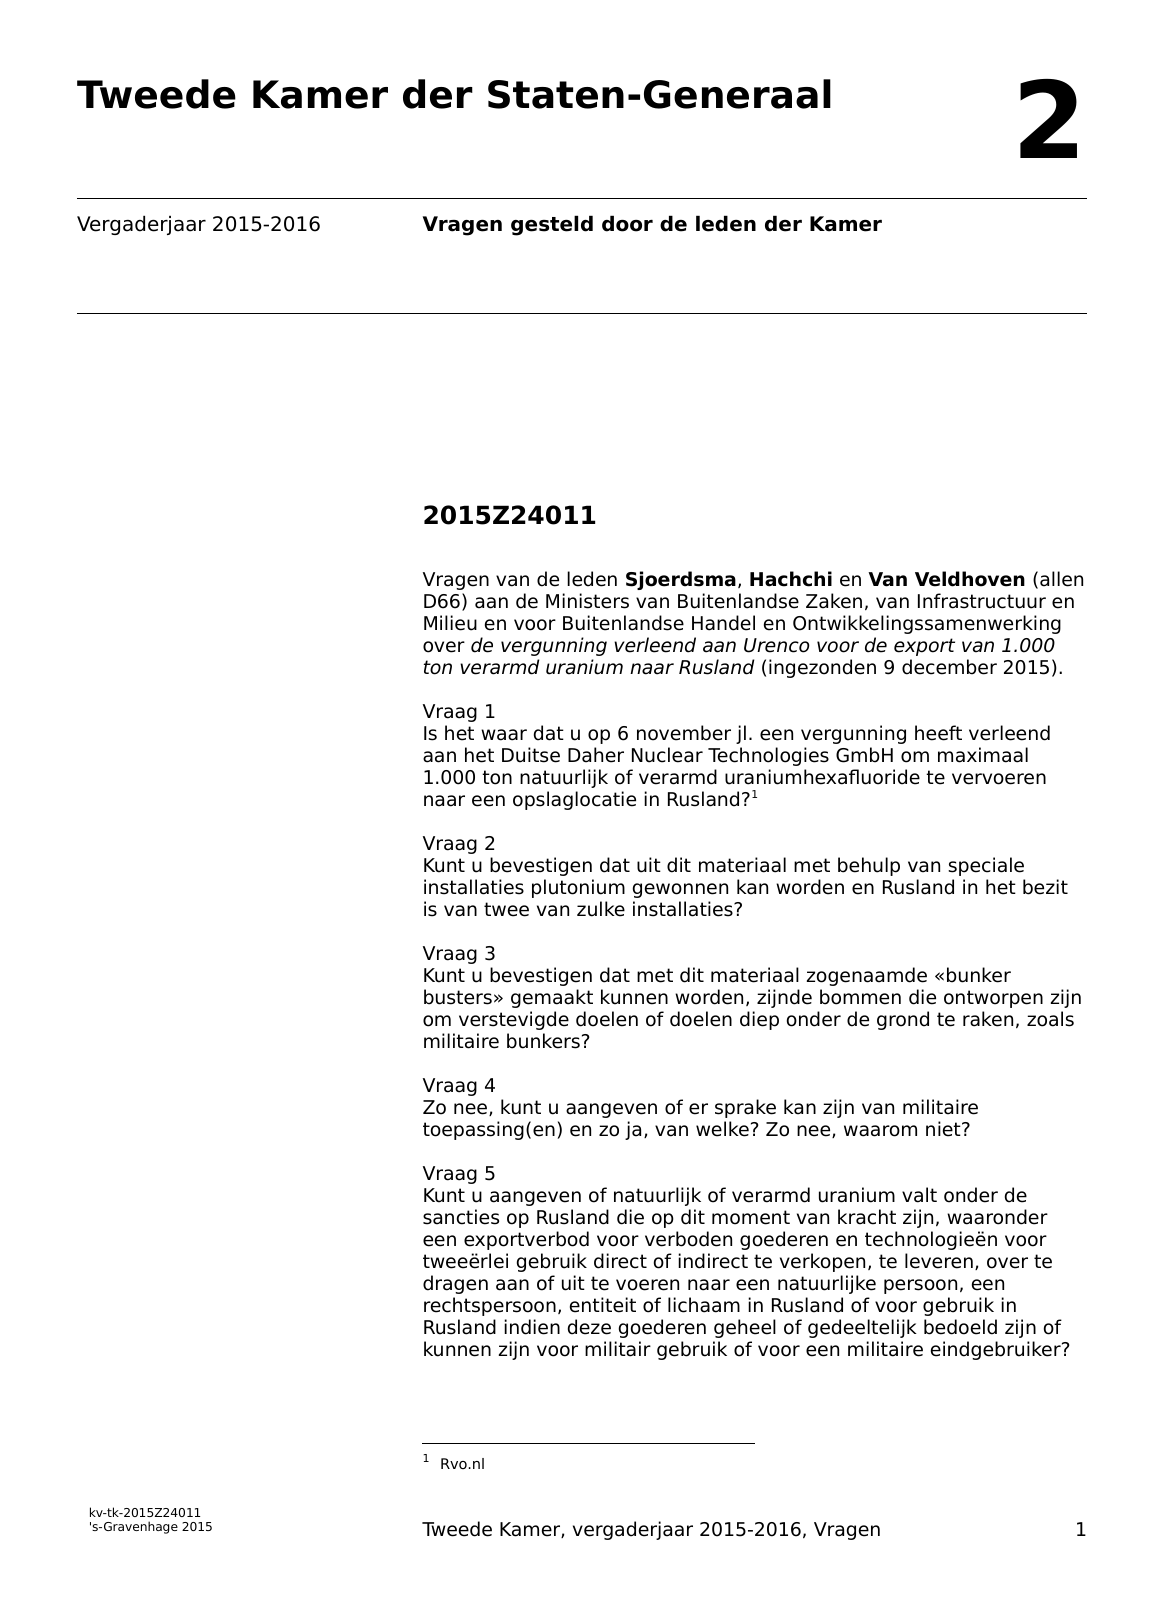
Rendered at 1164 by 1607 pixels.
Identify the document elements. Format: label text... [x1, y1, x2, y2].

text Rvo.nl [422, 1452, 1087, 1474]
table_cell Vergaderjaar 2015-2016 [77, 199, 422, 313]
table_cell Vragen gesteld door de leden der Kamer [422, 199, 1087, 313]
text Vraag 1 [422, 701, 1087, 723]
text kv-tk-2015Z24011 [88, 1506, 323, 1520]
table_header 2 [886, 59, 1087, 198]
text Kunt u bevestigen dat met dit materiaal zogenaamde «bunker busters» gemaakt kunnen worden, zijnde bommen die ontworpen zijn om verstevigde doelen of doelen diep onder de grond te raken, zoals militaire bunkers? [422, 965, 1087, 1053]
text 's-Gravenhage 2015 [88, 1520, 323, 1534]
text Vraag 4 [422, 1075, 1087, 1097]
text Vragen van de leden Sjoerdsma, Hachchi en Van Veldhoven (allen D66) aan de Ministers van Buitenlandse Zaken, van Infrastructuur en Milieu en voor Buitenlandse Handel en Ontwikkelingssamenwerking over de vergunning verleend aan Urenco voor de export van 1.000 ton verarmd uranium naar Rusland (ingezonden 9 december 2015). [422, 569, 1087, 679]
text Kunt u aangeven of natuurlijk of verarmd uranium valt onder de sancties op Rusland die op dit moment van kracht zijn, waaronder een exportverbod voor verboden goederen en technologieën voor tweeërlei gebruik direct of indirect te verkopen, te leveren, over te dragen aan of uit te voeren naar een natuurlijke persoon, een rechtspersoon, entiteit of lichaam in Rusland of voor gebruik in Rusland indien deze goederen geheel of gedeeltelijk bedoeld zijn of kunnen zijn voor militair gebruik of voor een militaire eindgebruiker? [422, 1185, 1087, 1361]
text Zo nee, kunt u aangeven of er sprake kan zijn van militaire toepassing(en) en zo ja, van welke? Zo nee, waarom niet? [422, 1097, 1087, 1141]
text Vraag 3 [422, 943, 1087, 965]
text 2015Z24011 [422, 501, 1087, 531]
text Kunt u bevestigen dat uit dit materiaal met behulp van speciale installaties plutonium gewonnen kan worden en Rusland in het bezit is van twee van zulke installaties? [422, 855, 1087, 921]
table_header Tweede Kamer der Staten-Generaal [77, 59, 886, 198]
text Is het waar dat u op 6 november jl. een vergunning heeft verleend aan het Duitse Daher Nuclear Technologies GmbH om maximaal 1.000 ton natuurlijk of verarmd uraniumhexafluoride te vervoeren naar een opslaglocatie in Rusland? [422, 723, 1087, 811]
text Vraag 2 [422, 833, 1087, 855]
text Vraag 5 [422, 1163, 1087, 1185]
